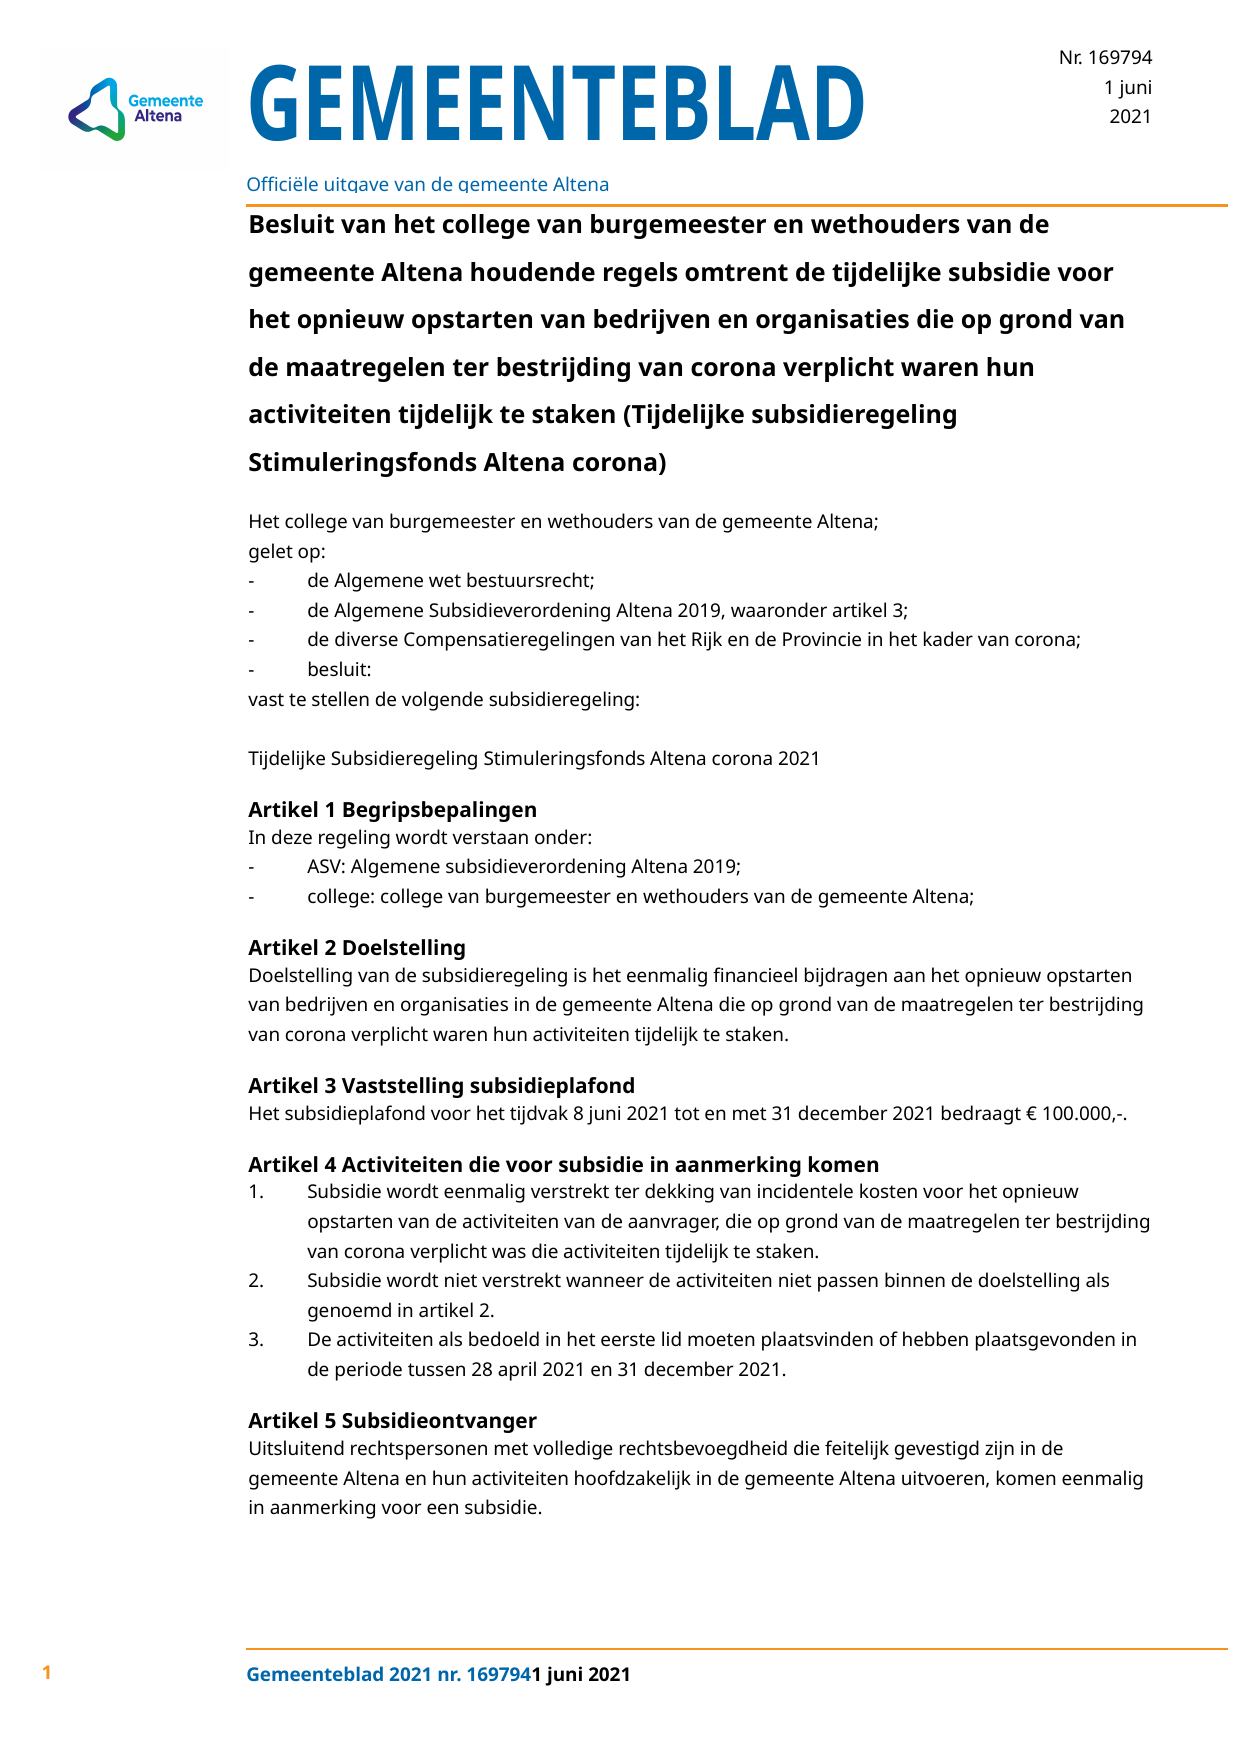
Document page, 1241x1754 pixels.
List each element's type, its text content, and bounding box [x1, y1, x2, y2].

list de Algemene wet bestuursrecht; [248, 567, 1152, 593]
text Artikel 4 Activiteiten die voor subsidie in aanmerking komen [248, 1150, 1152, 1179]
list ASV: Algemene subsidieverordening Altena 2019; [248, 853, 1152, 879]
text Uitsluitend rechtspersonen met volledige rechtsbevoegdheid die feitelijk gevestigd zijn in de gemeente Altena en hun activiteiten hoofdzakelijk in de gemeente Altena uitvoeren, komen eenmalig in aanmerking voor een subsidie. [248, 1435, 1152, 1520]
list De activiteiten als bedoeld in het eerste lid moeten plaatsvinden of hebben plaatsgevonden in de periode tussen 28 april 2021 en 31 december 2021. [248, 1327, 1152, 1382]
list Subsidie wordt niet verstrekt wanneer de activiteiten niet passen binnen de doelstelling als genoemd in artikel 2. [248, 1267, 1152, 1323]
text Tijdelijke Subsidieregeling Stimuleringsfonds Altena corona 2021 [248, 745, 1152, 771]
picture [41, 47, 231, 172]
list besluit: [248, 656, 1152, 682]
text Het subsidieplafond voor het tijdvak 8 juni 2021 tot en met 31 december 2021 bedraagt € 100.000,-. [248, 1100, 1152, 1126]
text Artikel 3 Vaststelling subsidieplafond [248, 1071, 1152, 1100]
text Artikel 1 Begripsbepalingen [248, 795, 1152, 824]
text Besluit van het college van burgemeester en wethouders van de gemeente Altena houdende regels omtrent de tijdelijke subsidie voor het opnieuw opstarten van bedrijven en organisaties die op grond van de maatregelen ter bestrijding van corona verplicht waren hun activiteiten tijdelijk te staken (Tijdelijke subsidieregeling Stimuleringsfonds Altena corona) [248, 207, 1152, 479]
list de diverse Compensatieregelingen van het Rijk en de Provincie in het kader van corona; [248, 627, 1152, 652]
text In deze regeling wordt verstaan onder: [248, 824, 1152, 849]
text Artikel 5 Subsidieontvanger [248, 1407, 1152, 1435]
text gelet op: [248, 538, 1152, 564]
list Subsidie wordt eenmalig verstrekt ter dekking van incidentele kosten voor het opnieuw opstarten van de activiteiten van de aanvrager, die op grond van de maatregelen ter bestrijding van corona verplicht was die activiteiten tijdelijk te staken. [248, 1179, 1152, 1264]
text Het college van burgemeester en wethouders van de gemeente Altena; [248, 508, 1152, 534]
text vast te stellen de volgende subsidieregeling: [248, 686, 1152, 712]
text Doelstelling van de subsidieregeling is het eenmalig financieel bijdragen aan het opnieuw opstarten van bedrijven en organisaties in de gemeente Altena die op grond van de maatregelen ter bestrijding van corona verplicht waren hun activiteiten tijdelijk te staken. [248, 962, 1152, 1047]
text Artikel 2 Doelstelling [248, 933, 1152, 962]
list college: college van burgemeester en wethouders van de gemeente Altena; [248, 883, 1152, 909]
list de Algemene Subsidieverordening Altena 2019, waaronder artikel 3; [248, 597, 1152, 623]
